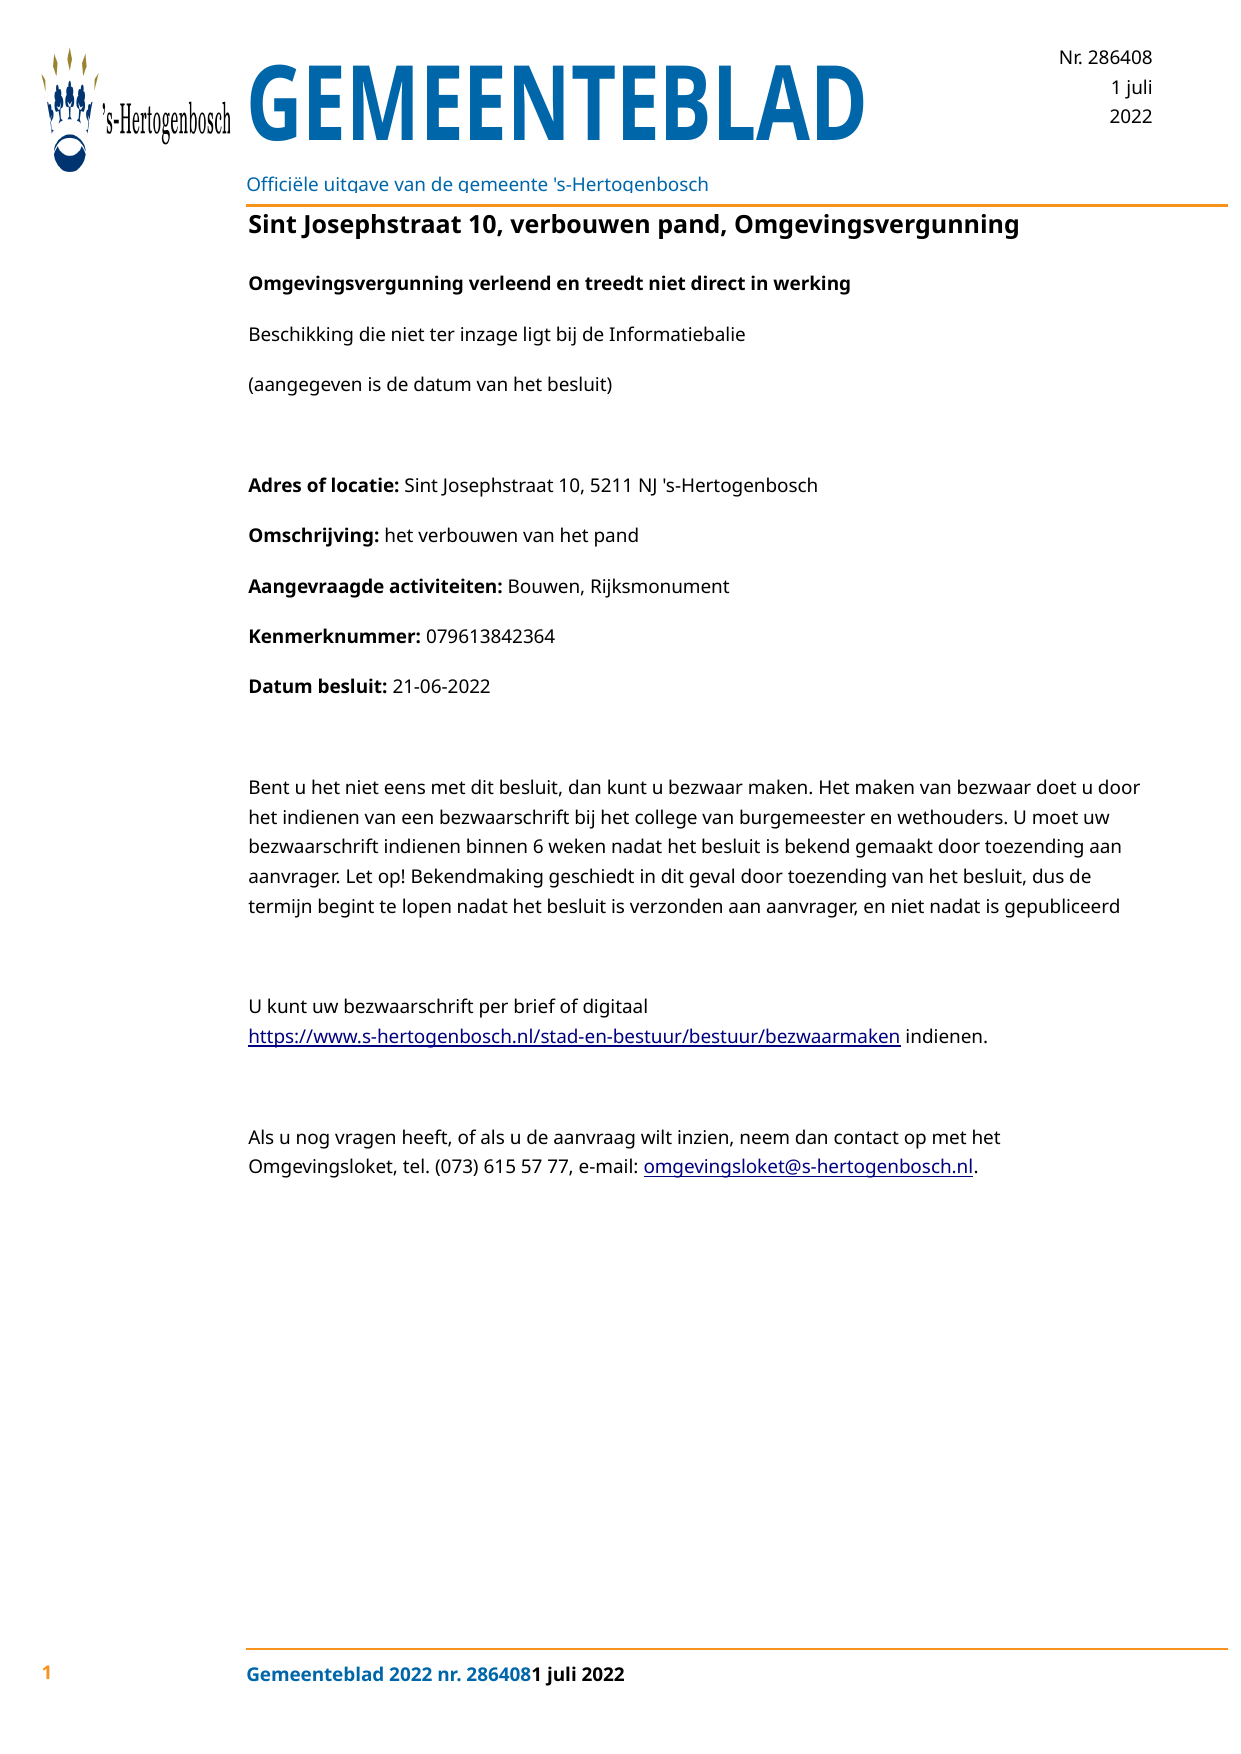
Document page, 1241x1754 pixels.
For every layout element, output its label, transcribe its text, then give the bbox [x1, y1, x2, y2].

text Datum besluit: 21-06-2022 [248, 674, 1152, 699]
text (aangegeven is de datum van het besluit) [248, 371, 1152, 397]
text U kunt uw bezwaarschrift per brief of digitaal https://www.s-hertogenbosch.nl/stad-en-bestuur/bestuur/bezwaarmaken indienen. [248, 994, 1152, 1049]
text Als u nog vragen heeft, of als u de aanvraag wilt inzien, neem dan contact op met het Omgevingsloket, tel. (073) 615 57 77, e-mail: omgevingsloket@s-hertogenbosch.nl. [248, 1124, 1152, 1179]
text Aangevraagde activiteiten: Bouwen, Rijksmonument [248, 573, 1152, 598]
text Omgevingsvergunning verleend en treedt niet direct in werking [248, 270, 1152, 296]
text Sint Josephstraat 10, verbouwen pand, Omgevingsvergunning [248, 207, 1152, 241]
text Beschikking die niet ter inzage ligt bij de Informatiebalie [248, 321, 1152, 346]
text Adres of locatie: Sint Josephstraat 10, 5211 NJ 's-Hertogenbosch [248, 472, 1152, 498]
text Omschrijving: het verbouwen van het pand [248, 522, 1152, 548]
picture [41, 47, 231, 172]
text Kenmerknummer: 079613842364 [248, 623, 1152, 649]
text Bent u het niet eens met dit besluit, dan kunt u bezwaar maken. Het maken van bezwaar doet u door het indienen van een bezwaarschrift bij het college van burgemeester en wethouders. U moet uw bezwaarschrift indienen binnen 6 weken nadat het besluit is bekend gemaakt door toezending aan aanvrager. Let op! Bekendmaking geschiedt in dit geval door toezending van het besluit, dus de termijn begint te lopen nadat het besluit is verzonden aan aanvrager, en niet nadat is gepubliceerd [248, 774, 1152, 918]
